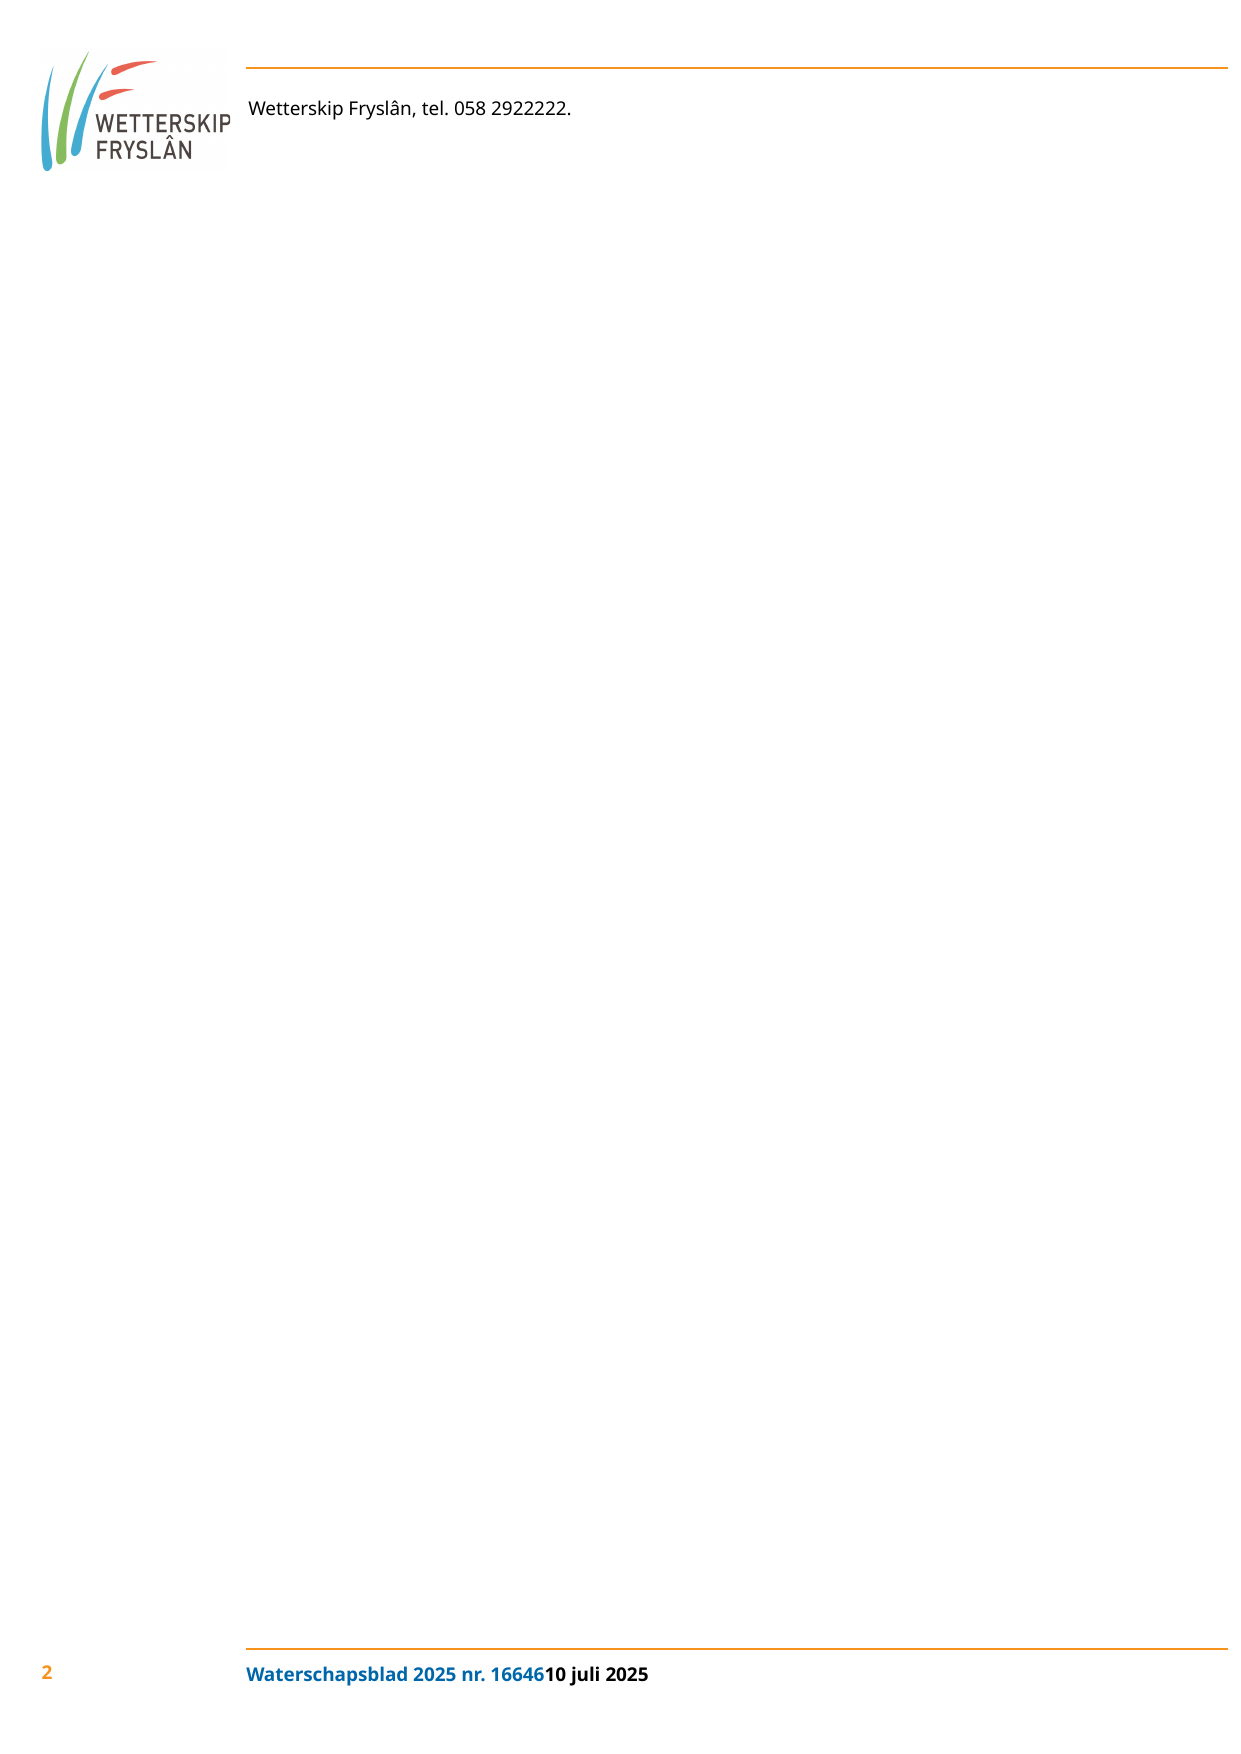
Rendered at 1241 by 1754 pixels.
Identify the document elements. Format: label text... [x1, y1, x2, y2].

text Wetterskip Fryslân, tel. 058 2922222. [248, 95, 1152, 121]
picture [41, 47, 231, 172]
